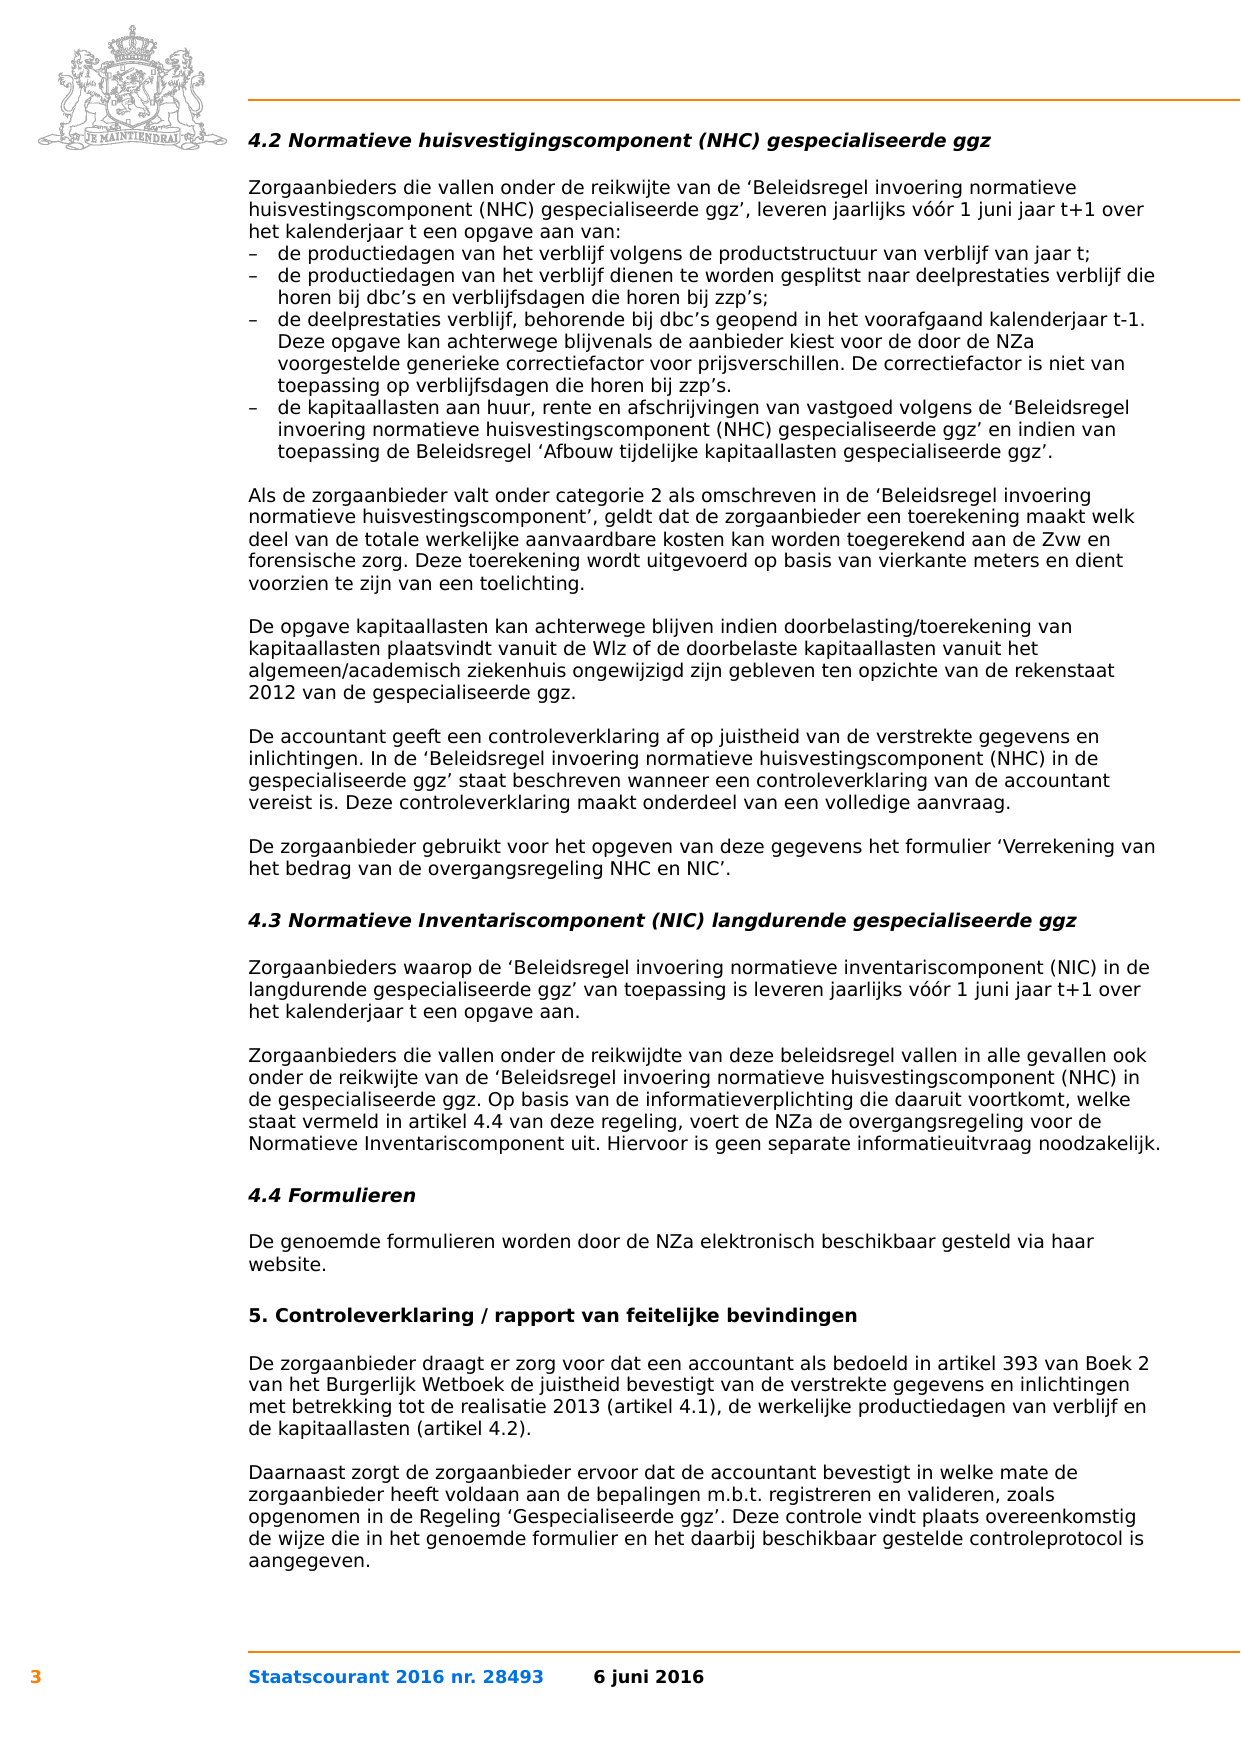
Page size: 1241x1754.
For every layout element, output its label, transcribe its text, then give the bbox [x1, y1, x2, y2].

subtitle 4.2 Normatieve huisvestigingscomponent (NHC) gespecialiseerde ggz [248, 130, 1163, 152]
text – de deelprestaties verblijf, behorende bij dbc’s geopend in het voorafgaand kalenderjaar t-1. Deze opgave kan achterwege blijvenals de aanbieder kiest voor de door de NZa voorgestelde generieke correctiefactor voor prijsverschillen. De correctiefactor is niet van toepassing op verblijfsdagen die horen bij zzp’s. [248, 309, 1163, 397]
text De zorgaanbieder gebruikt voor het opgeven van deze gegevens het formulier ‘Verrekening van het bedrag van de overgangsregeling NHC en NIC’. [248, 836, 1163, 880]
subtitle 5. Controleverklaring / rapport van feitelijke bevindingen [248, 1305, 1163, 1327]
text – de kapitaallasten aan huur, rente en afschrijvingen van vastgoed volgens de ‘Beleidsregel invoering normatieve huisvestingscomponent (NHC) gespecialiseerde ggz’ en indien van toepassing de Beleidsregel ‘Afbouw tijdelijke kapitaallasten gespecialiseerde ggz’. [248, 397, 1163, 463]
picture [38, 25, 227, 150]
subtitle 4.3 Normatieve Inventariscomponent (NIC) langdurende gespecialiseerde ggz [248, 910, 1163, 932]
subtitle 4.4 Formulieren [248, 1184, 1163, 1206]
text Daarnaast zorgt de zorgaanbieder ervoor dat de accountant bevestigt in welke mate de zorgaanbieder heeft voldaan aan de bepalingen m.b.t. registreren en valideren, zoals opgenomen in de Regeling ‘Gespecialiseerde ggz’. Deze controle vindt plaats overeenkomstig de wijze die in het genoemde formulier en het daarbij beschikbaar gestelde controleprotocol is aangegeven. [248, 1462, 1163, 1572]
text De genoemde formulieren worden door de NZa elektronisch beschikbaar gesteld via haar website. [248, 1231, 1163, 1275]
text Zorgaanbieders waarop de ‘Beleidsregel invoering normatieve inventariscomponent (NIC) in de langdurende gespecialiseerde ggz’ van toepassing is leveren jaarlijks vóór 1 juni jaar t+1 over het kalenderjaar t een opgave aan. [248, 957, 1163, 1023]
text Als de zorgaanbieder valt onder categorie 2 als omschreven in de ‘Beleidsregel invoering normatieve huisvestingscomponent’, geldt dat de zorgaanbieder een toerekening maakt welk deel van de totale werkelijke aanvaardbare kosten kan worden toegerekend aan de Zvw en forensische zorg. Deze toerekening wordt uitgevoerd op basis van vierkante meters en dient voorzien te zijn van een toelichting. [248, 484, 1163, 594]
text De opgave kapitaallasten kan achterwege blijven indien doorbelasting/toerekening van kapitaallasten plaatsvindt vanuit de Wlz of de doorbelaste kapitaallasten vanuit het algemeen/academisch ziekenhuis ongewijzigd zijn gebleven ten opzichte van de rekenstaat 2012 van de gespecialiseerde ggz. [248, 616, 1163, 704]
text De accountant geeft een controleverklaring af op juistheid van de verstrekte gegevens en inlichtingen. In de ‘Beleidsregel invoering normatieve huisvestingscomponent (NHC) in de gespecialiseerde ggz’ staat beschreven wanneer een controleverklaring van de accountant vereist is. Deze controleverklaring maakt onderdeel van een volledige aanvraag. [248, 726, 1163, 814]
text – de productiedagen van het verblijf dienen te worden gesplitst naar deelprestaties verblijf die horen bij dbc’s en verblijfsdagen die horen bij zzp’s; [248, 265, 1163, 309]
text – de productiedagen van het verblijf volgens de productstructuur van verblijf van jaar t; [248, 243, 1163, 265]
text Zorgaanbieders die vallen onder de reikwijte van de ‘Beleidsregel invoering normatieve huisvestingscomponent (NHC) gespecialiseerde ggz’, leveren jaarlijks vóór 1 juni jaar t+1 over het kalenderjaar t een opgave aan van: [248, 177, 1163, 243]
text Zorgaanbieders die vallen onder de reikwijdte van deze beleidsregel vallen in alle gevallen ook onder de reikwijte van de ‘Beleidsregel invoering normatieve huisvestingscomponent (NHC) in de gespecialiseerde ggz. Op basis van de informatieverplichting die daaruit voortkomt, welke staat vermeld in artikel 4.4 van deze regeling, voert de NZa de overgangsregeling voor de Normatieve Inventariscomponent uit. Hiervoor is geen separate informatieuitvraag noodzakelijk. [248, 1044, 1163, 1154]
text De zorgaanbieder draagt er zorg voor dat een accountant als bedoeld in artikel 393 van Boek 2 van het Burgerlijk Wetboek de juistheid bevestigt van de verstrekte gegevens en inlichtingen met betrekking tot de realisatie 2013 (artikel 4.1), de werkelijke productiedagen van verblijf en de kapitaallasten (artikel 4.2). [248, 1352, 1163, 1440]
